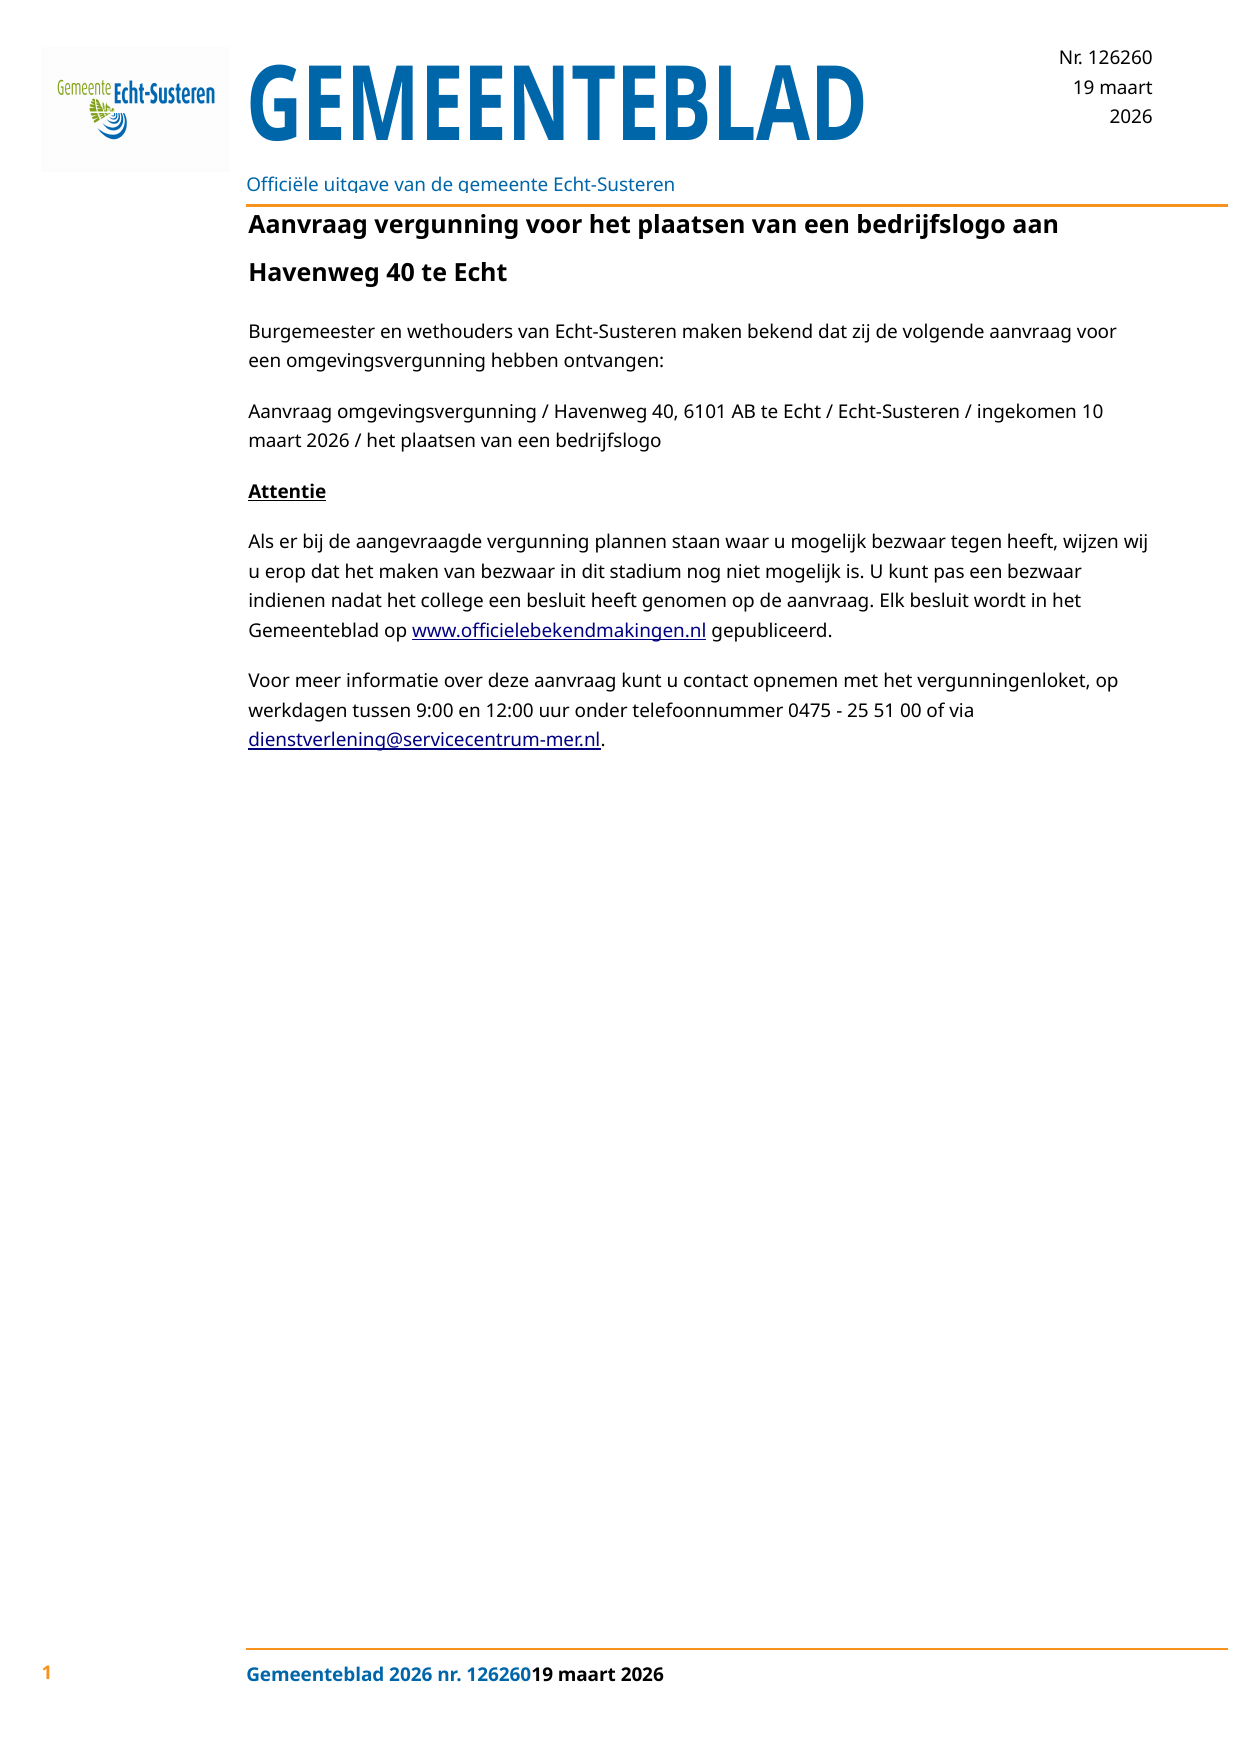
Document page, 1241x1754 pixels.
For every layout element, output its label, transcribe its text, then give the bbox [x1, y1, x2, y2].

text Voor meer informatie over deze aanvraag kunt u contact opnemen met het vergunningenloket, op werkdagen tussen 9:00 en 12:00 uur onder telefoonnummer 0475 - 25 51 00 of via dienstverlening@servicecentrum-mer.nl. [248, 667, 1152, 752]
text Aanvraag omgevingsvergunning / Havenweg 40, 6101 AB te Echt / Echt-Susteren / ingekomen 10 maart 2026 / het plaatsen van een bedrijfslogo [248, 398, 1152, 453]
text Burgemeester en wethouders van Echt-Susteren maken bekend dat zij de volgende aanvraag voor een omgevingsvergunning hebben ontvangen: [248, 318, 1152, 373]
text Attentie [248, 478, 1152, 504]
text Aanvraag vergunning voor het plaatsen van een bedrijfslogo aan Havenweg 40 te Echt [248, 207, 1152, 288]
picture [41, 47, 231, 172]
text Als er bij de aangevraagde vergunning plannen staan waar u mogelijk bezwaar tegen heeft, wijzen wij u erop dat het maken van bezwaar in dit stadium nog niet mogelijk is. U kunt pas een bezwaar indienen nadat het college een besluit heeft genomen op de aanvraag. Elk besluit wordt in het Gemeenteblad op www.officielebekendmakingen.nl gepubliceerd. [248, 528, 1152, 643]
